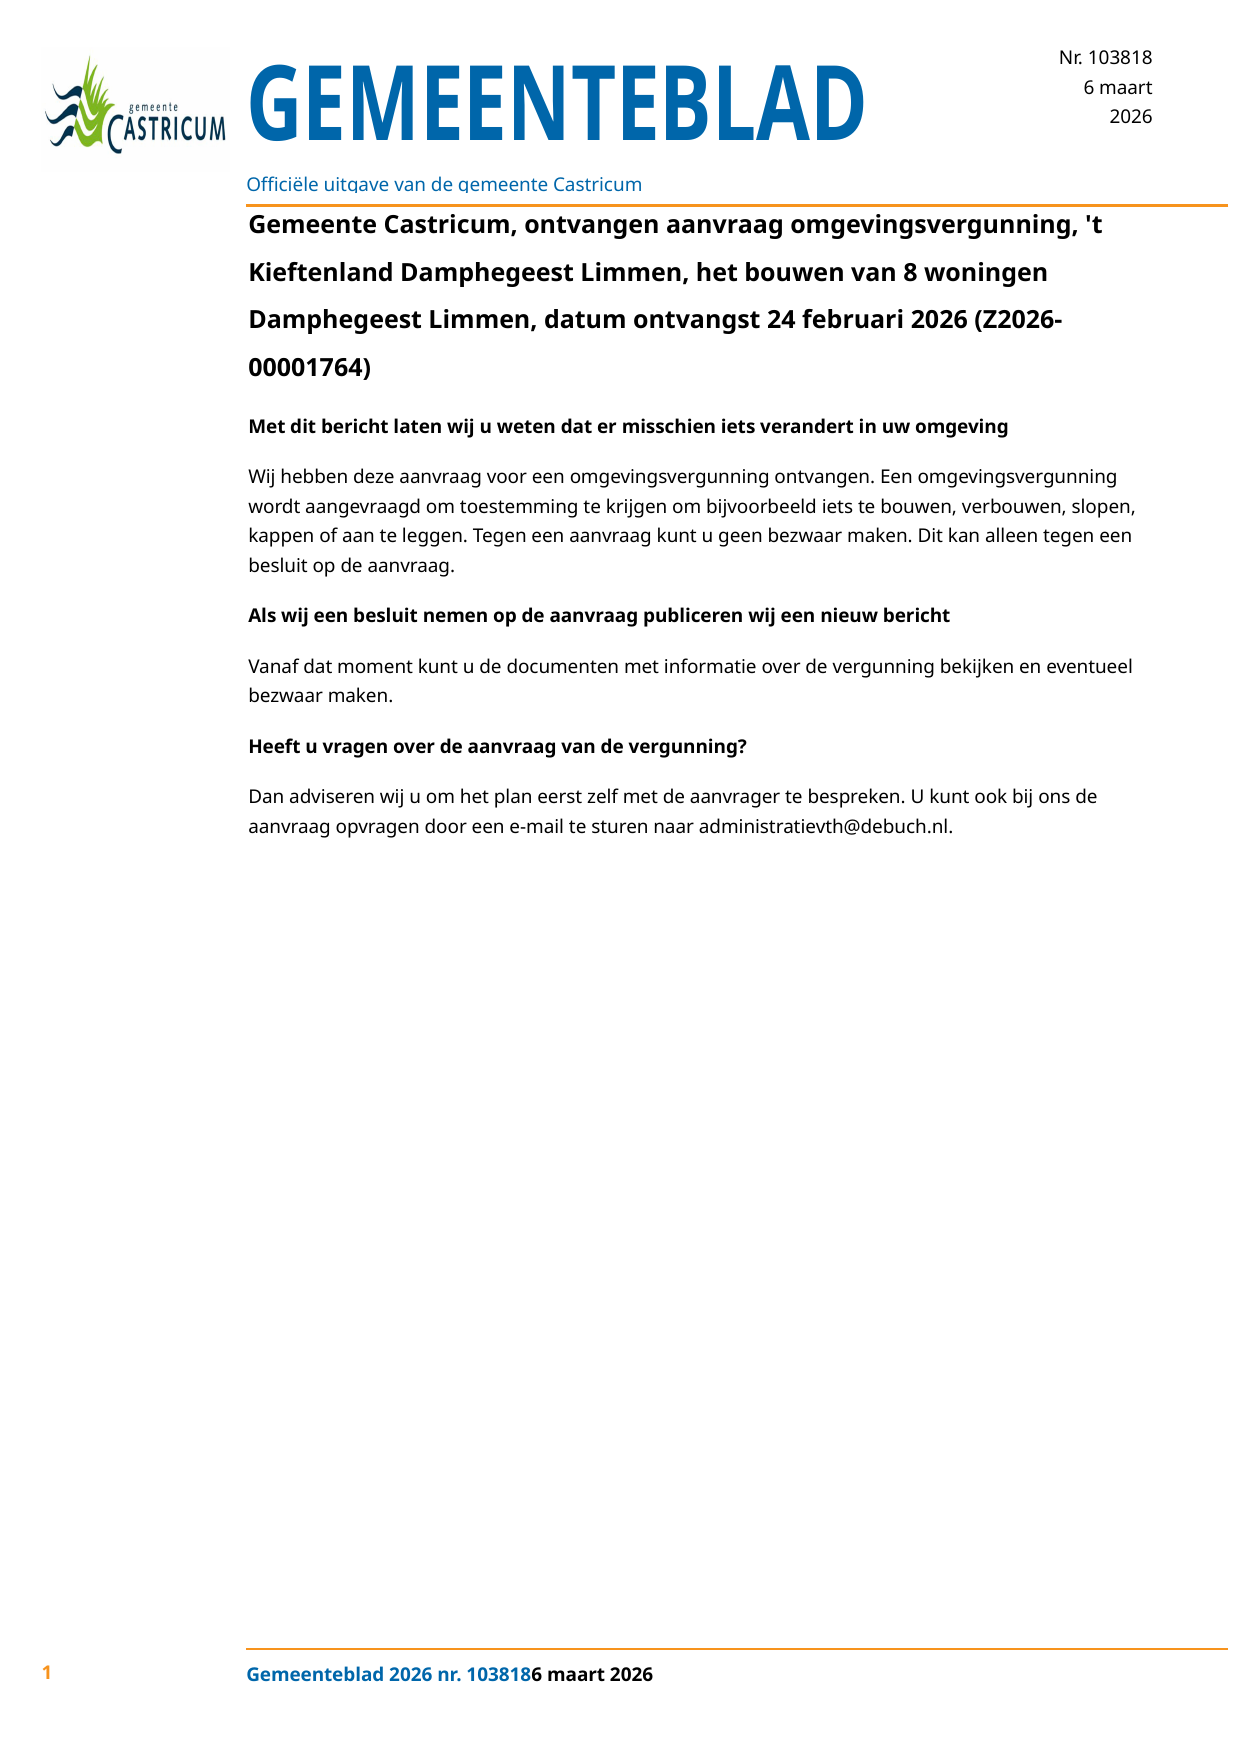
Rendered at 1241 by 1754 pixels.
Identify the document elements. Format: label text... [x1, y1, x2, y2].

text Dan adviseren wij u om het plan eerst zelf met de aanvrager te bespreken. U kunt ook bij ons de aanvraag opvragen door een e-mail te sturen naar administratievth@debuch.nl. [248, 783, 1152, 839]
text Met dit bericht laten wij u weten dat er misschien iets verandert in uw omgeving [248, 413, 1152, 439]
text Als wij een besluit nemen op de aanvraag publiceren wij een nieuw bericht [248, 603, 1152, 628]
text Heeft u vragen over de aanvraag van de vergunning? [248, 733, 1152, 759]
text Gemeente Castricum, ontvangen aanvraag omgevingsvergunning, 't Kieftenland Damphegeest Limmen, het bouwen van 8 woningen Damphegeest Limmen, datum ontvangst 24 februari 2026 (Z2026-00001764) [248, 207, 1152, 384]
picture [41, 47, 231, 172]
text Vanaf dat moment kunt u de documenten met informatie over de vergunning bekijken en eventueel bezwaar maken. [248, 653, 1152, 708]
text Wij hebben deze aanvraag voor een omgevingsvergunning ontvangen. Een omgevingsvergunning wordt aangevraagd om toestemming te krijgen om bijvoorbeeld iets te bouwen, verbouwen, slopen, kappen of aan te leggen. Tegen een aanvraag kunt u geen bezwaar maken. Dit kan alleen tegen een besluit op de aanvraag. [248, 463, 1152, 578]
